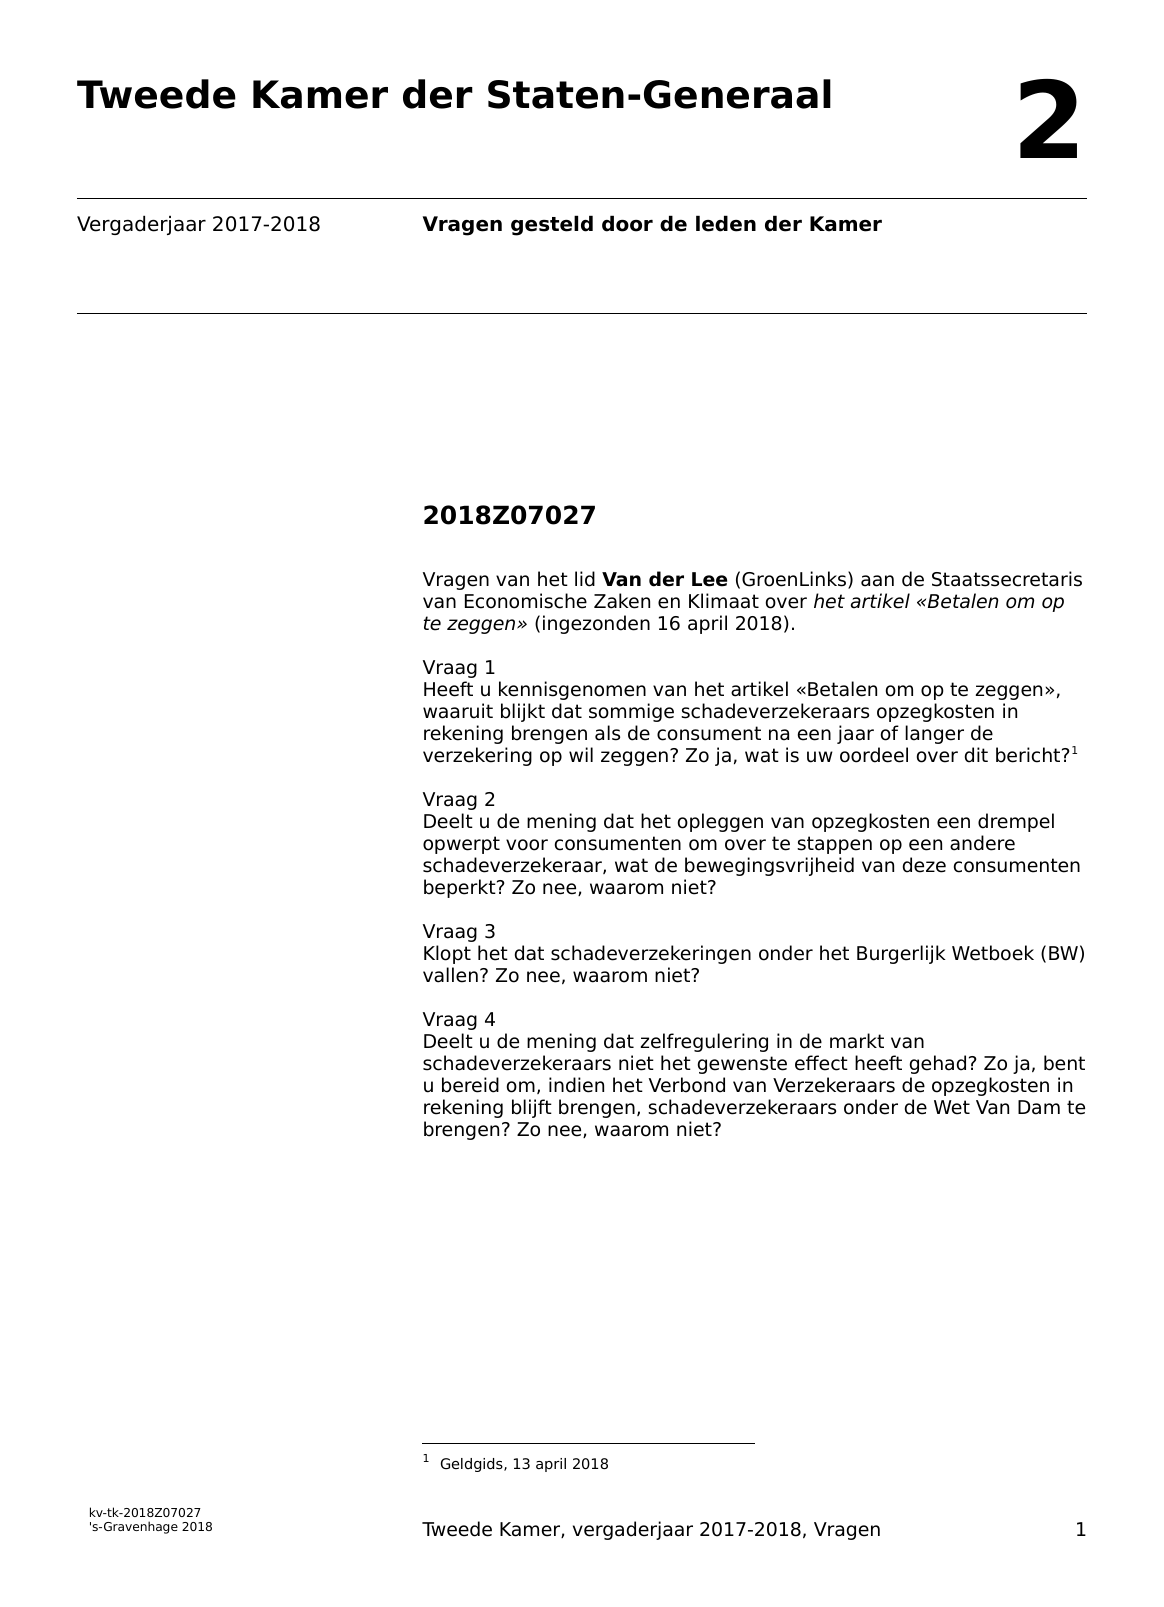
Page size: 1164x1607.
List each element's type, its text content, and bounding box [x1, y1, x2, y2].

text Geldgids, 13 april 2018 [422, 1452, 1087, 1474]
text 2018Z07027 [422, 501, 1087, 531]
text Vragen van het lid Van der Lee (GroenLinks) aan de Staatssecretaris van Economische Zaken en Klimaat over het artikel «Betalen om op te zeggen» (ingezonden 16 april 2018). [422, 569, 1087, 635]
text Vraag 4 [422, 1009, 1087, 1031]
table_cell Vergaderjaar 2017-2018 [77, 199, 422, 313]
text Vraag 2 [422, 789, 1087, 811]
text Klopt het dat schadeverzekeringen onder het Burgerlijk Wetboek (BW) vallen? Zo nee, waarom niet? [422, 943, 1087, 987]
table_header Tweede Kamer der Staten-Generaal [77, 59, 886, 198]
table_cell Vragen gesteld door de leden der Kamer [422, 199, 1087, 313]
table_header 2 [886, 59, 1087, 198]
text Vraag 1 [422, 657, 1087, 679]
text Vraag 3 [422, 921, 1087, 943]
text Deelt u de mening dat het opleggen van opzegkosten een drempel opwerpt voor consumenten om over te stappen op een andere schadeverzekeraar, wat de bewegingsvrijheid van deze consumenten beperkt? Zo nee, waarom niet? [422, 811, 1087, 899]
text 's-Gravenhage 2018 [88, 1520, 323, 1534]
text Heeft u kennisgenomen van het artikel «Betalen om op te zeggen», waaruit blijkt dat sommige schadeverzekeraars opzegkosten in rekening brengen als de consument na een jaar of langer de verzekering op wil zeggen? Zo ja, wat is uw oordeel over dit bericht? [422, 679, 1087, 767]
text Deelt u de mening dat zelfregulering in de markt van schadeverzekeraars niet het gewenste effect heeft gehad? Zo ja, bent u bereid om, indien het Verbond van Verzekeraars de opzegkosten in rekening blijft brengen, schadeverzekeraars onder de Wet Van Dam te brengen? Zo nee, waarom niet? [422, 1031, 1087, 1141]
text kv-tk-2018Z07027 [88, 1506, 323, 1520]
